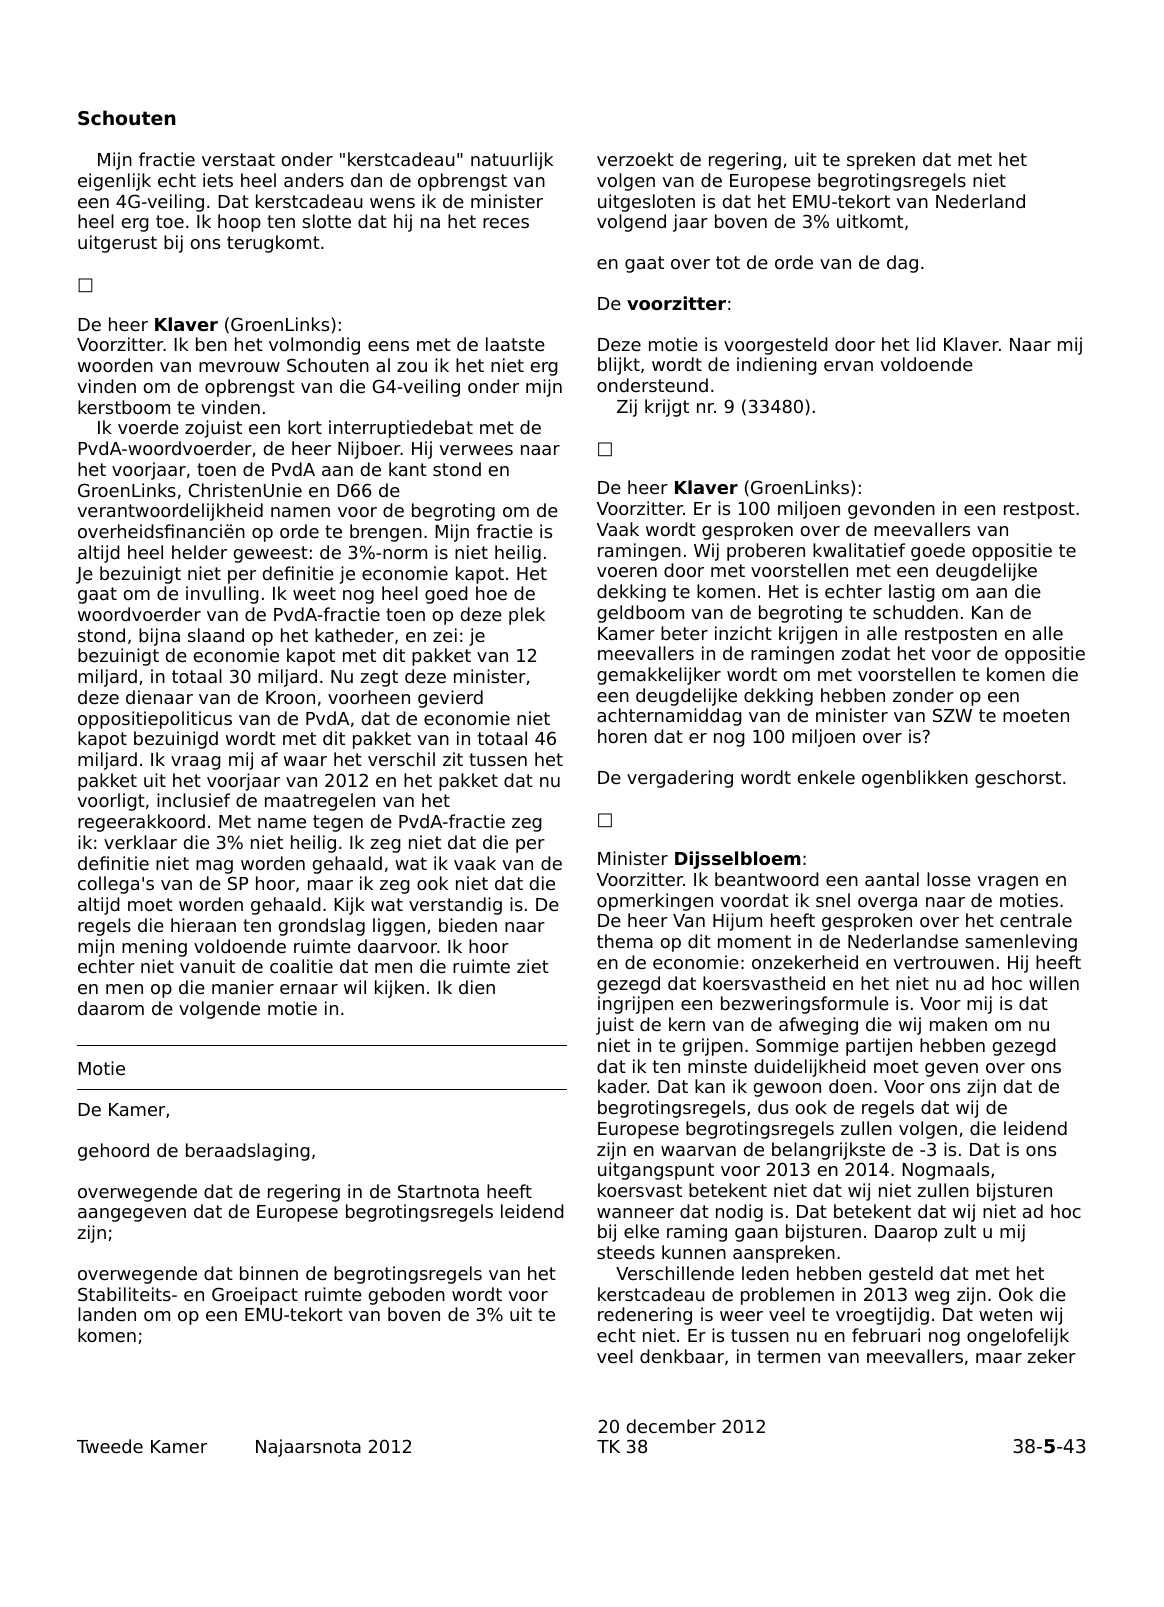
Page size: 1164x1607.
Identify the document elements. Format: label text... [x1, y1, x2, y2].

text Deze motie is voorgesteld door het lid Klaver. Naar mij blijkt, wordt de indiening ervan voldoende ondersteund. [596, 334, 1087, 397]
text overwegende dat binnen de begrotingsregels van het Stabiliteits- en Groeipact ruimte geboden wordt voor landen om op een EMU-tekort van boven de 3% uit te komen; [77, 1264, 567, 1347]
text □ [77, 274, 567, 294]
text Mijn fractie verstaat onder "kerstcadeau" natuurlijk eigenlijk echt iets heel anders dan de opbrengst van een 4G-veiling. Dat kerstcadeau wens ik de minister heel erg toe. Ik hoop ten slotte dat hij na het reces uitgerust bij ons terugkomt. [77, 150, 567, 254]
text □ [596, 808, 1087, 829]
text De vergadering wordt enkele ogenblikken geschorst. [596, 768, 1087, 788]
text Motie [77, 1059, 567, 1080]
text Voorzitter. Er is 100 miljoen gevonden in een restpost. Vaak wordt gesproken over de meevallers van ramingen. Wij proberen kwalitatief goede oppositie te voeren door met voorstellen met een deugdelijke dekking te komen. Het is echter lastig om aan die geldboom van de begroting te schudden. Kan de Kamer beter inzicht krijgen in alle restposten en alle meevallers in de ramingen zodat het voor de oppositie gemakkelijker wordt om met voorstellen te komen die een deugdelijke dekking hebben zonder op een achternamiddag van de minister van SZW te moeten horen dat er nog 100 miljoen over is? [596, 499, 1087, 748]
text De heer Klaver (GroenLinks): [596, 478, 1087, 499]
text □ [596, 437, 1087, 458]
text Voorzitter. Ik ben het volmondig eens met de laatste woorden van mevrouw Schouten al zou ik het niet erg vinden om de opbrengst van die G4-veiling onder mijn kerstboom te vinden. [77, 335, 567, 418]
text en gaat over tot de orde van de dag. [596, 253, 1087, 274]
text Verschillende leden hebben gesteld dat met het kerstcadeau de problemen in 2013 weg zijn. Ook die redenering is weer veel te vroegtijdig. Dat weten wij echt niet. Er is tussen nu en februari nog ongelofelijk veel denkbaar, in termen van meevallers, maar zeker [596, 1264, 1087, 1367]
text verzoekt de regering, uit te spreken dat met het volgen van de Europese begrotingsregels niet uitgesloten is dat het EMU-tekort van Nederland volgend jaar boven de 3% uitkomt, [596, 150, 1087, 233]
text De voorzitter: [596, 294, 1087, 314]
text Minister Dijsselbloem: [596, 849, 1087, 870]
text gehoord de beraadslaging, [77, 1141, 567, 1161]
text De Kamer, [77, 1100, 567, 1121]
text De heer Klaver (GroenLinks): [77, 314, 567, 335]
text overwegende dat de regering in de Startnota heeft aangegeven dat de Europese begrotingsregels leidend zijn; [77, 1181, 567, 1244]
text Voorzitter. Ik beantwoord een aantal losse vragen en opmerkingen voordat ik snel overga naar de moties. De heer Van Hijum heeft gesproken over het centrale thema op dit moment in de Nederlandse samenleving en de economie: onzekerheid en vertrouwen. Hij heeft gezegd dat koersvastheid en het niet nu ad hoc willen ingrijpen een bezweringsformule is. Voor mij is dat juist de kern van de afweging die wij maken om nu niet in te grijpen. Sommige partijen hebben gezegd dat ik ten minste duidelijkheid moet geven over ons kader. Dat kan ik gewoon doen. Voor ons zijn dat de begrotingsregels, dus ook de regels dat wij de Europese begrotingsregels zullen volgen, die leidend zijn en waarvan de belangrijkste de -3 is. Dat is ons uitgangspunt voor 2013 en 2014. Nogmaals, koersvast betekent niet dat wij niet zullen bijsturen wanneer dat nodig is. Dat betekent dat wij niet ad hoc bij elke raming gaan bijsturen. Daarop zult u mij steeds kunnen aanspreken. [596, 870, 1087, 1264]
text Zij krijgt nr. 9 (33480). [596, 397, 1087, 417]
text Ik voerde zojuist een kort interruptiedebat met de PvdA-woordvoerder, de heer Nijboer. Hij verwees naar het voorjaar, toen de PvdA aan de kant stond en GroenLinks, ChristenUnie en D66 de verantwoordelijkheid namen voor de begroting om de overheidsfinanciën op orde te brengen. Mijn fractie is altijd heel helder geweest: de 3%-norm is niet heilig. Je bezuinigt niet per definitie je economie kapot. Het gaat om de invulling. Ik weet nog heel goed hoe de woordvoerder van de PvdA-fractie toen op deze plek stond, bijna slaand op het katheder, en zei: je bezuinigt de economie kapot met dit pakket van 12 miljard, in totaal 30 miljard. Nu zegt deze minister, deze dienaar van de Kroon, voorheen gevierd oppositiepoliticus van de PvdA, dat de economie niet kapot bezuinigd wordt met dit pakket van in totaal 46 miljard. Ik vraag mij af waar het verschil zit tussen het pakket uit het voorjaar van 2012 en het pakket dat nu voorligt, inclusief de maatregelen van het regeerakkoord. Met name tegen de PvdA-fractie zeg ik: verklaar die 3% niet heilig. Ik zeg niet dat die per definitie niet mag worden gehaald, wat ik vaak van de collega's van de SP hoor, maar ik zeg ook niet dat die altijd moet worden gehaald. Kijk wat verstandig is. De regels die hieraan ten grondslag liggen, bieden naar mijn mening voldoende ruimte daarvoor. Ik hoor echter niet vanuit de coalitie dat men die ruimte ziet en men op die manier ernaar wil kijken. Ik dien daarom de volgende motie in. [77, 418, 567, 1019]
